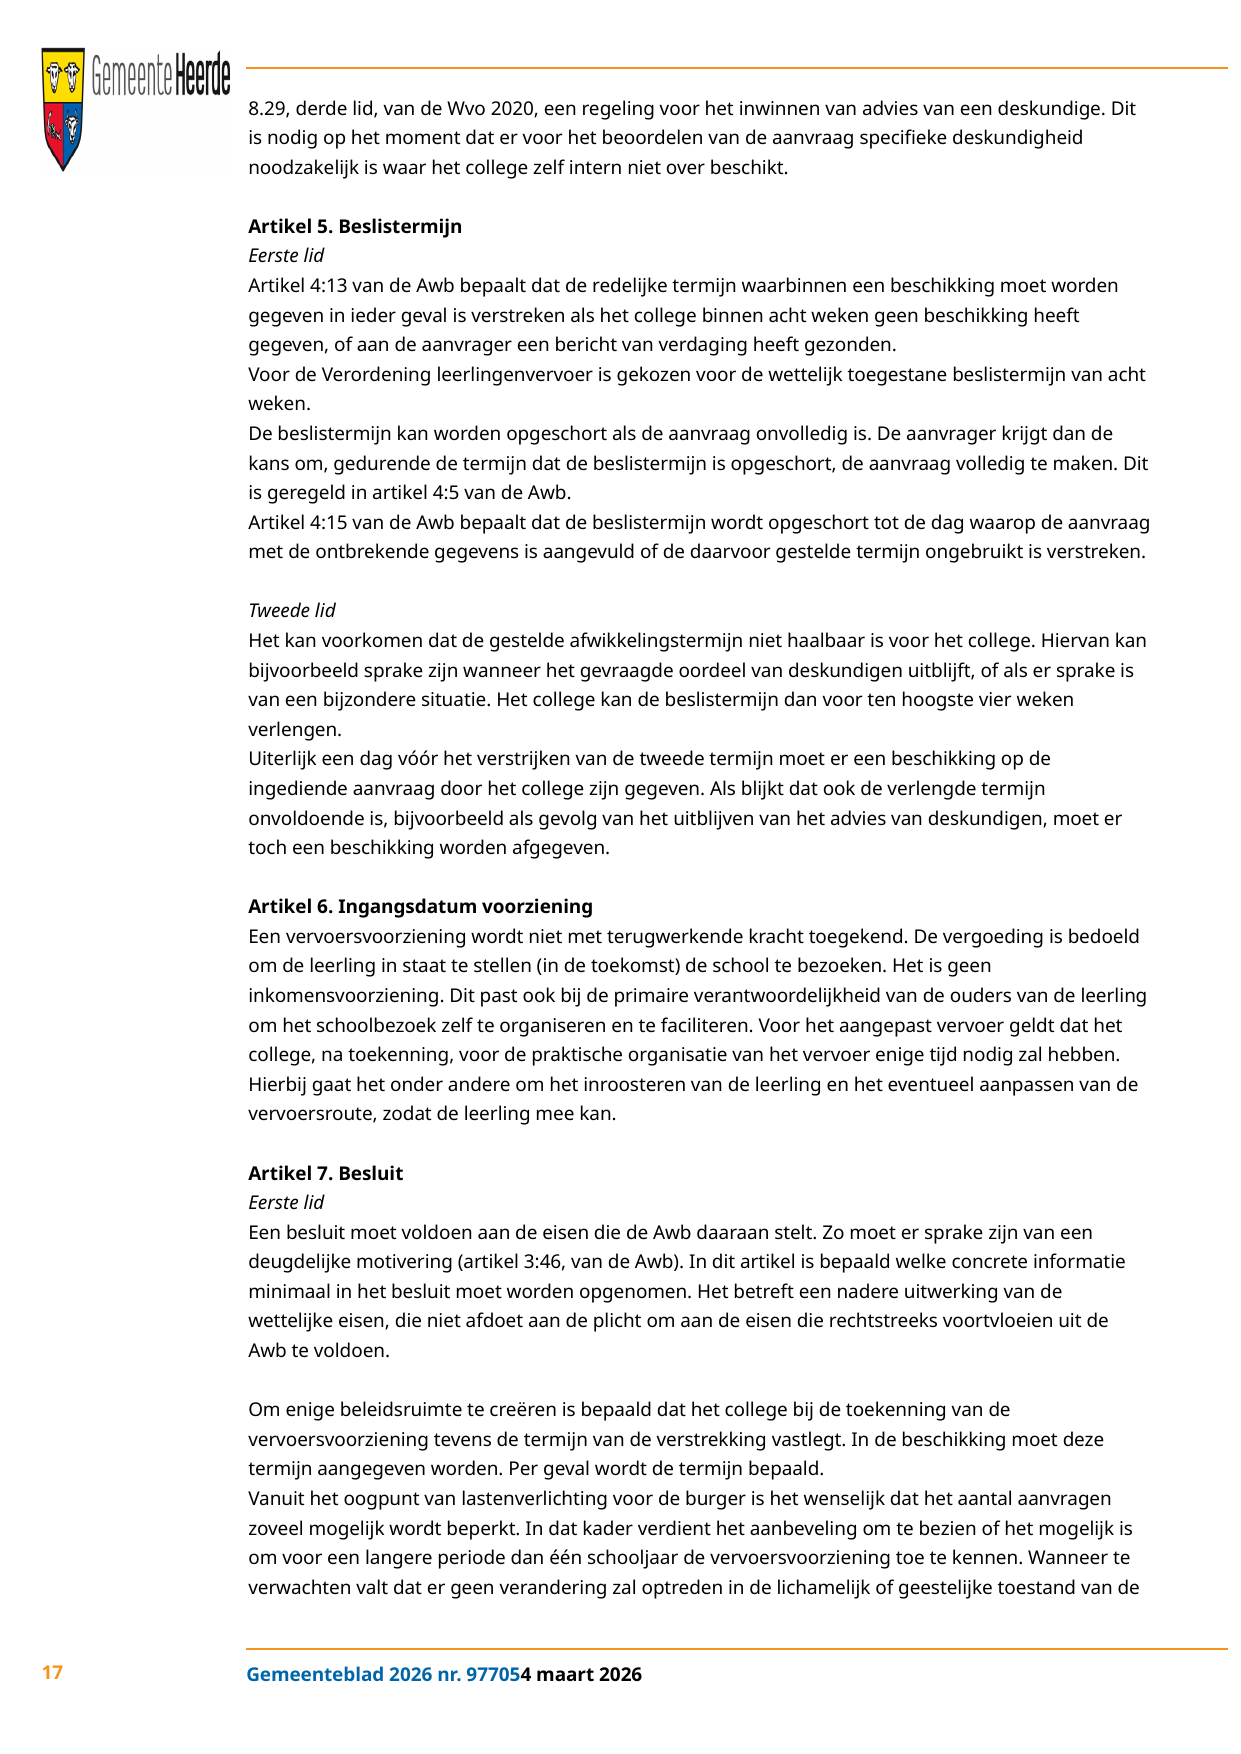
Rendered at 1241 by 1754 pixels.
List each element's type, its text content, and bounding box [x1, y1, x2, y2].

picture [41, 47, 231, 172]
text Eerste lid [248, 1189, 1152, 1215]
text Artikel 5. Beslistermijn [248, 213, 1152, 239]
text Artikel 6. Ingangsdatum voorziening [248, 893, 1152, 919]
text Om enige beleidsruimte te creëren is bepaald dat het college bij de toekenning van de vervoersvoorziening tevens de termijn van de verstrekking vastlegt. In de beschikking moet deze termijn aangegeven worden. Per geval wordt de termijn bepaald. [248, 1396, 1152, 1481]
text Vanuit het oogpunt van lastenverlichting voor de burger is het wenselijk dat het aantal aanvragen zoveel mogelijk wordt beperkt. In dat kader verdient het aanbeveling om te bezien of het mogelijk is om voor een langere periode dan één schooljaar de vervoersvoorziening toe te kennen. Wanneer te verwachten valt dat er geen verandering zal optreden in de lichamelijk of geestelijke toestand van de [248, 1485, 1152, 1600]
text Artikel 4:13 van de Awb bepaalt dat de redelijke termijn waarbinnen een beschikking moet worden gegeven in ieder geval is verstreken als het college binnen acht weken geen beschikking heeft gegeven, of aan de aanvrager een bericht van verdaging heeft gezonden. [248, 272, 1152, 357]
text Tweede lid [248, 598, 1152, 623]
text 8.29, derde lid, van de Wvo 2020, een regeling voor het inwinnen van advies van een deskundige. Dit is nodig op het moment dat er voor het beoordelen van de aanvraag specifieke deskundigheid noodzakelijk is waar het college zelf intern niet over beschikt. [248, 95, 1152, 180]
text De beslistermijn kan worden opgeschort als de aanvraag onvolledig is. De aanvrager krijgt dan de kans om, gedurende de termijn dat de beslistermijn is opgeschort, de aanvraag volledig te maken. Dit is geregeld in artikel 4:5 van de Awb. [248, 420, 1152, 505]
text Uiterlijk een dag vóór het verstrijken van de tweede termijn moet er een beschikking op de ingediende aanvraag door het college zijn gegeven. Als blijkt dat ook de verlengde termijn onvoldoende is, bijvoorbeeld als gevolg van het uitblijven van het advies van deskundigen, moet er toch een beschikking worden afgegeven. [248, 746, 1152, 860]
text Een besluit moet voldoen aan de eisen die de Awb daaraan stelt. Zo moet er sprake zijn van een deugdelijke motivering (artikel 3:46, van de Awb). In dit artikel is bepaald welke concrete informatie minimaal in het besluit moet worden opgenomen. Het betreft een nadere uitwerking van de wettelijke eisen, die niet afdoet aan de plicht om aan de eisen die rechtstreeks voortvloeien uit de Awb te voldoen. [248, 1219, 1152, 1363]
text Eerste lid [248, 243, 1152, 268]
text Artikel 7. Besluit [248, 1160, 1152, 1186]
text Een vervoersvoorziening wordt niet met terugwerkende kracht toegekend. De vergoeding is bedoeld om de leerling in staat te stellen (in de toekomst) de school te bezoeken. Het is geen inkomensvoorziening. Dit past ook bij de primaire verantwoordelijkheid van de ouders van de leerling om het schoolbezoek zelf te organiseren en te faciliteren. Voor het aangepast vervoer geldt dat het college, na toekenning, voor de praktische organisatie van het vervoer enige tijd nodig zal hebben. Hierbij gaat het onder andere om het inroosteren van de leerling en het eventueel aanpassen van de vervoersroute, zodat de leerling mee kan. [248, 923, 1152, 1126]
text Het kan voorkomen dat de gestelde afwikkelingstermijn niet haalbaar is voor het college. Hiervan kan bijvoorbeeld sprake zijn wanneer het gevraagde oordeel van deskundigen uitblijft, of als er sprake is van een bijzondere situatie. Het college kan de beslistermijn dan voor ten hoogste vier weken verlengen. [248, 627, 1152, 742]
text Artikel 4:15 van de Awb bepaalt dat de beslistermijn wordt opgeschort tot de dag waarop de aanvraag met de ontbrekende gegevens is aangevuld of de daarvoor gestelde termijn ongebruikt is verstreken. [248, 509, 1152, 564]
text Voor de Verordening leerlingenvervoer is gekozen voor de wettelijk toegestane beslistermijn van acht weken. [248, 361, 1152, 416]
